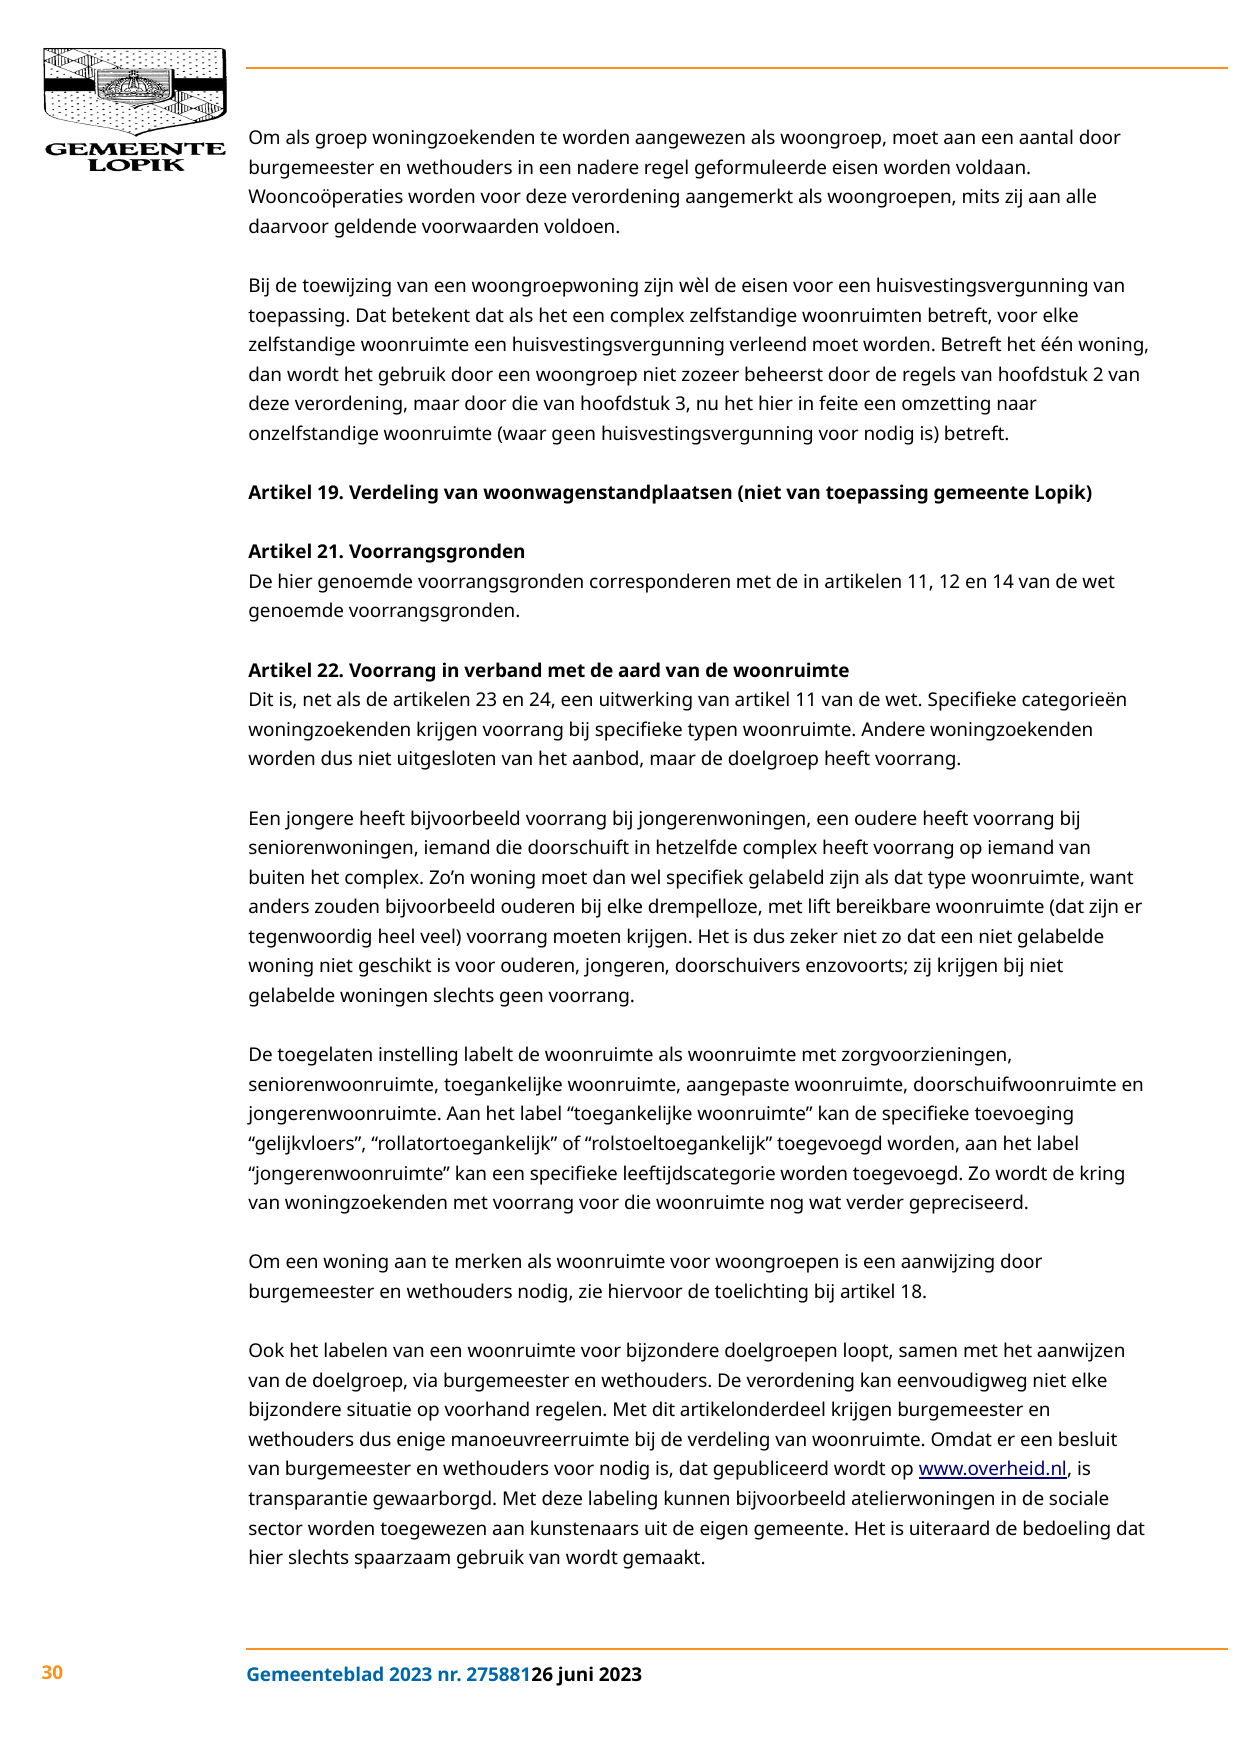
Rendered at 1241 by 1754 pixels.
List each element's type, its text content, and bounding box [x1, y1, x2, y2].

text Een jongere heeft bijvoorbeeld voorrang bij jongerenwoningen, een oudere heeft voorrang bij seniorenwoningen, iemand die doorschuift in hetzelfde complex heeft voorrang op iemand van buiten het complex. Zo’n woning moet dan wel specifiek gelabeld zijn als dat type woonruimte, want anders zouden bijvoorbeeld ouderen bij elke drempelloze, met lift bereikbare woonruimte (dat zijn er tegenwoordig heel veel) voorrang moeten krijgen. Het is dus zeker niet zo dat een niet gelabelde woning niet geschikt is voor ouderen, jongeren, doorschuivers enzovoorts; zij krijgen bij niet gelabelde woningen slechts geen voorrang. [248, 805, 1152, 1008]
text Artikel 21. Voorrangsgronden [248, 538, 1152, 564]
text Artikel 19. Verdeling van woonwagenstandplaatsen (niet van toepassing gemeente Lopik) [248, 479, 1152, 505]
picture [41, 47, 231, 172]
text De toegelaten instelling labelt de woonruimte als woonruimte met zorgvoorzieningen, seniorenwoonruimte, toegankelijke woonruimte, aangepaste woonruimte, doorschuifwoonruimte en jongerenwoonruimte. Aan het label “toegankelijke woonruimte” kan de specifieke toevoeging “gelijkvloers”, “rollatortoegankelijk” of “rolstoeltoegankelijk” toegevoegd worden, aan het label “jongerenwoonruimte” kan een specifieke leeftijdscategorie worden toegevoegd. Zo wordt de kring van woningzoekenden met voorrang voor die woonruimte nog wat verder gepreciseerd. [248, 1041, 1152, 1215]
text Om een woning aan te merken als woonruimte voor woongroepen is een aanwijzing door burgemeester en wethouders nodig, zie hiervoor de toelichting bij artikel 18. [248, 1248, 1152, 1304]
text Artikel 22. Voorrang in verband met de aard van de woonruimte [248, 657, 1152, 683]
text De hier genoemde voorrangsgronden corresponderen met de in artikelen 11, 12 en 14 van de wet genoemde voorrangsgronden. [248, 568, 1152, 623]
text Om als groep woningzoekenden te worden aangewezen als woongroep, moet aan een aantal door burgemeester en wethouders in een nadere regel geformuleerde eisen worden voldaan. Wooncoöperaties worden voor deze verordening aangemerkt als woongroepen, mits zij aan alle daarvoor geldende voorwaarden voldoen. [248, 124, 1152, 239]
text Dit is, net als de artikelen 23 en 24, een uitwerking van artikel 11 van de wet. Specifieke categorieën woningzoekenden krijgen voorrang bij specifieke typen woonruimte. Andere woningzoekenden worden dus niet uitgesloten van het aanbod, maar de doelgroep heeft voorrang. [248, 686, 1152, 771]
text Bij de toewijzing van een woongroepwoning zijn wèl de eisen voor een huisvestingsvergunning van toepassing. Dat betekent dat als het een complex zelfstandige woonruimten betreft, voor elke zelfstandige woonruimte een huisvestingsvergunning verleend moet worden. Betreft het één woning, dan wordt het gebruik door een woongroep niet zozeer beheerst door de regels van hoofdstuk 2 van deze verordening, maar door die van hoofdstuk 3, nu het hier in feite een omzetting naar onzelfstandige woonruimte (waar geen huisvestingsvergunning voor nodig is) betreft. [248, 272, 1152, 446]
text Ook het labelen van een woonruimte voor bijzondere doelgroepen loopt, samen met het aanwijzen van de doelgroep, via burgemeester en wethouders. De verordening kan eenvoudigweg niet elke bijzondere situatie op voorhand regelen. Met dit artikelonderdeel krijgen burgemeester en wethouders dus enige manoeuvreerruimte bij de verdeling van woonruimte. Omdat er een besluit van burgemeester en wethouders voor nodig is, dat gepubliceerd wordt op www.overheid.nl, is transparantie gewaarborgd. Met deze labeling kunnen bijvoorbeeld atelierwoningen in de sociale sector worden toegewezen aan kunstenaars uit de eigen gemeente. Het is uiteraard de bedoeling dat hier slechts spaarzaam gebruik van wordt gemaakt. [248, 1337, 1152, 1570]
